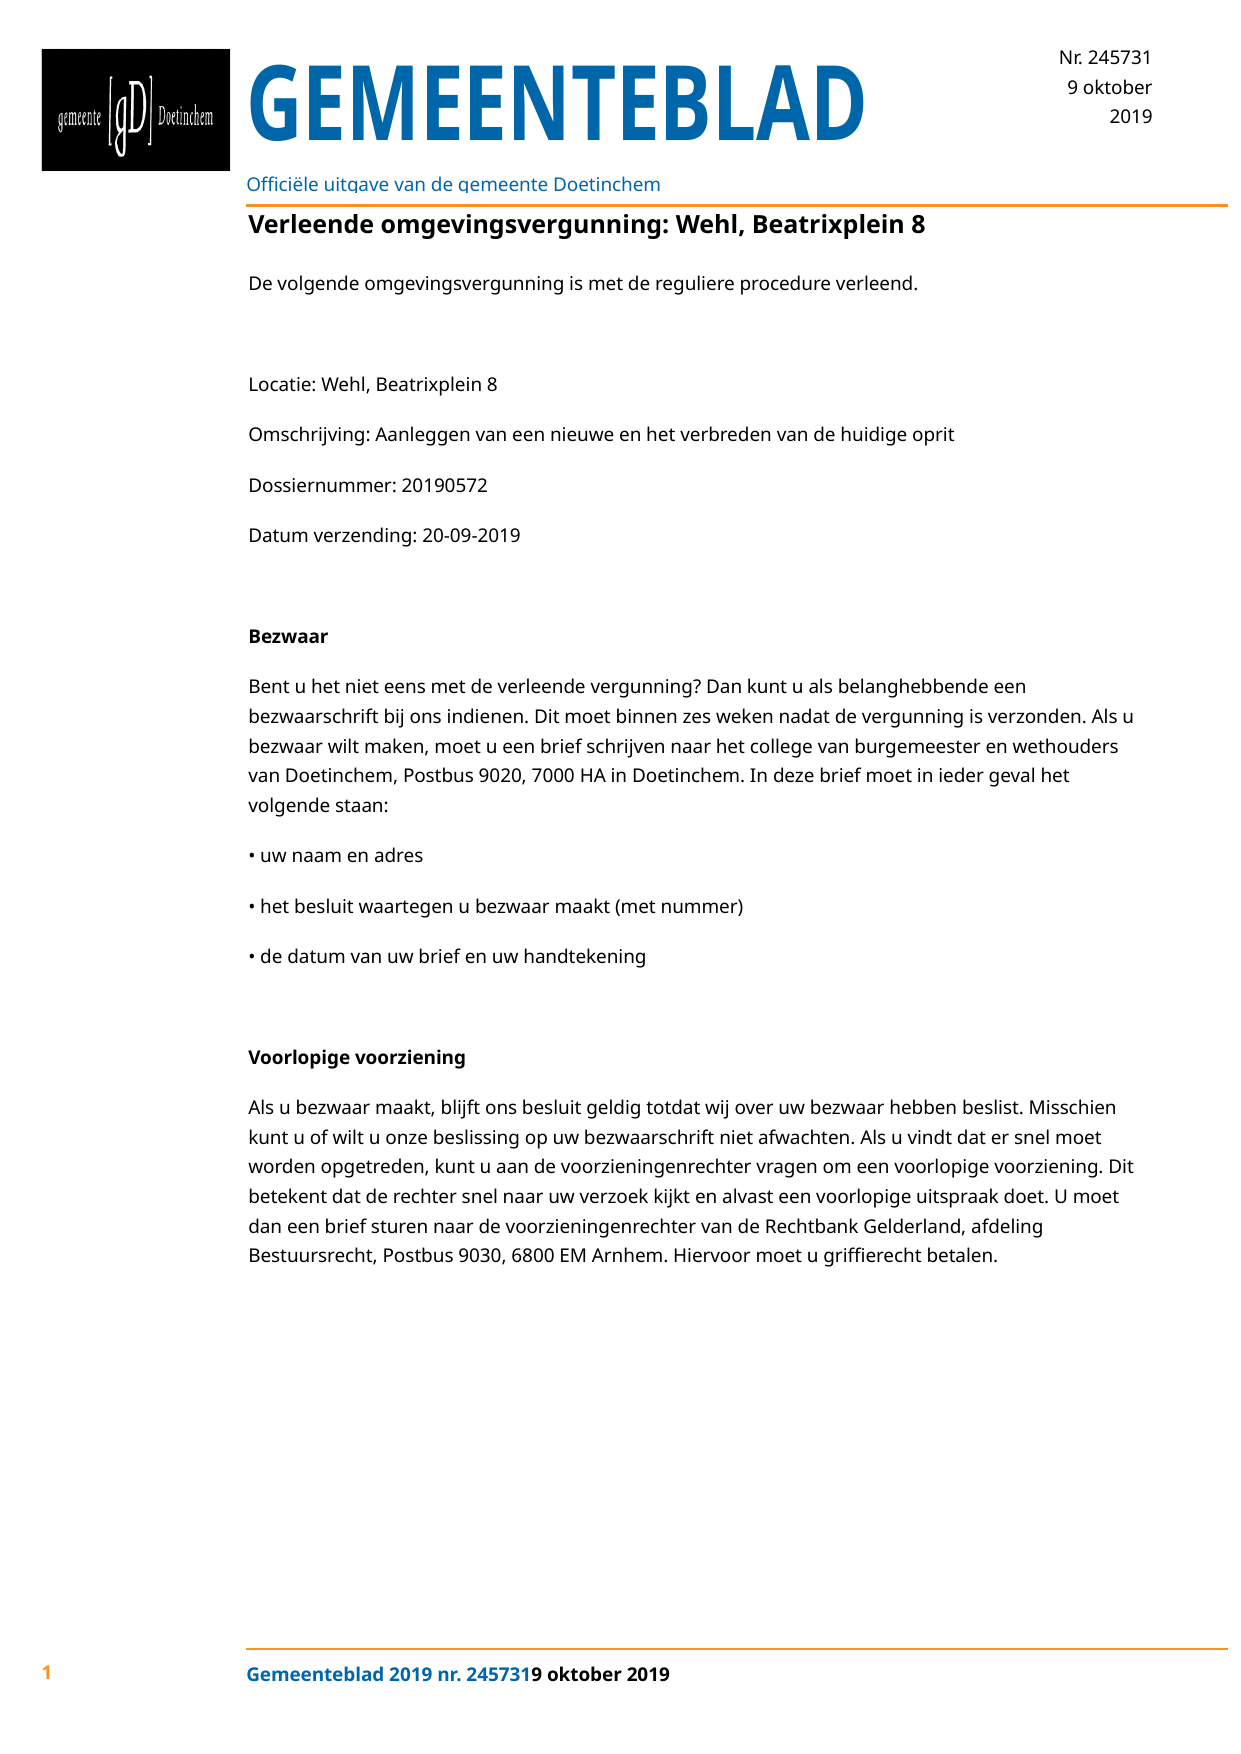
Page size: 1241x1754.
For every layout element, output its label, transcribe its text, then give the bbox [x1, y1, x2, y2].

text Verleende omgevingsvergunning: Wehl, Beatrixplein 8 [248, 207, 1152, 241]
text • het besluit waartegen u bezwaar maakt (met nummer) [248, 893, 1152, 918]
picture [41, 47, 231, 172]
text Omschrijving: Aanleggen van een nieuwe en het verbreden van de huidige oprit [248, 422, 1152, 447]
text Bent u het niet eens met de verleende vergunning? Dan kunt u als belanghebbende een bezwaarschrift bij ons indienen. Dit moet binnen zes weken nadat de vergunning is verzonden. Als u bezwaar wilt maken, moet u een brief schrijven naar het college van burgemeester en wethouders van Doetinchem, Postbus 9020, 7000 HA in Doetinchem. In deze brief moet in ieder geval het volgende staan: [248, 674, 1152, 818]
text Dossiernummer: 20190572 [248, 472, 1152, 498]
text • de datum van uw brief en uw handtekening [248, 943, 1152, 969]
text • uw naam en adres [248, 842, 1152, 868]
text Voorlopige voorziening [248, 1044, 1152, 1070]
text Bezwaar [248, 623, 1152, 649]
text Als u bezwaar maakt, blijft ons besluit geldig totdat wij over uw bezwaar hebben beslist. Misschien kunt u of wilt u onze beslissing op uw bezwaarschrift niet afwachten. Als u vindt dat er snel moet worden opgetreden, kunt u aan de voorzieningenrechter vragen om een voorlopige voorziening. Dit betekent dat de rechter snel naar uw verzoek kijkt en alvast een voorlopige uitspraak doet. U moet dan een brief sturen naar de voorzieningenrechter van de Rechtbank Gelderland, afdeling Bestuursrecht, Postbus 9030, 6800 EM Arnhem. Hiervoor moet u griffierecht betalen. [248, 1094, 1152, 1268]
text Locatie: Wehl, Beatrixplein 8 [248, 371, 1152, 397]
text Datum verzending: 20-09-2019 [248, 522, 1152, 548]
text De volgende omgevingsvergunning is met de reguliere procedure verleend. [248, 270, 1152, 296]
